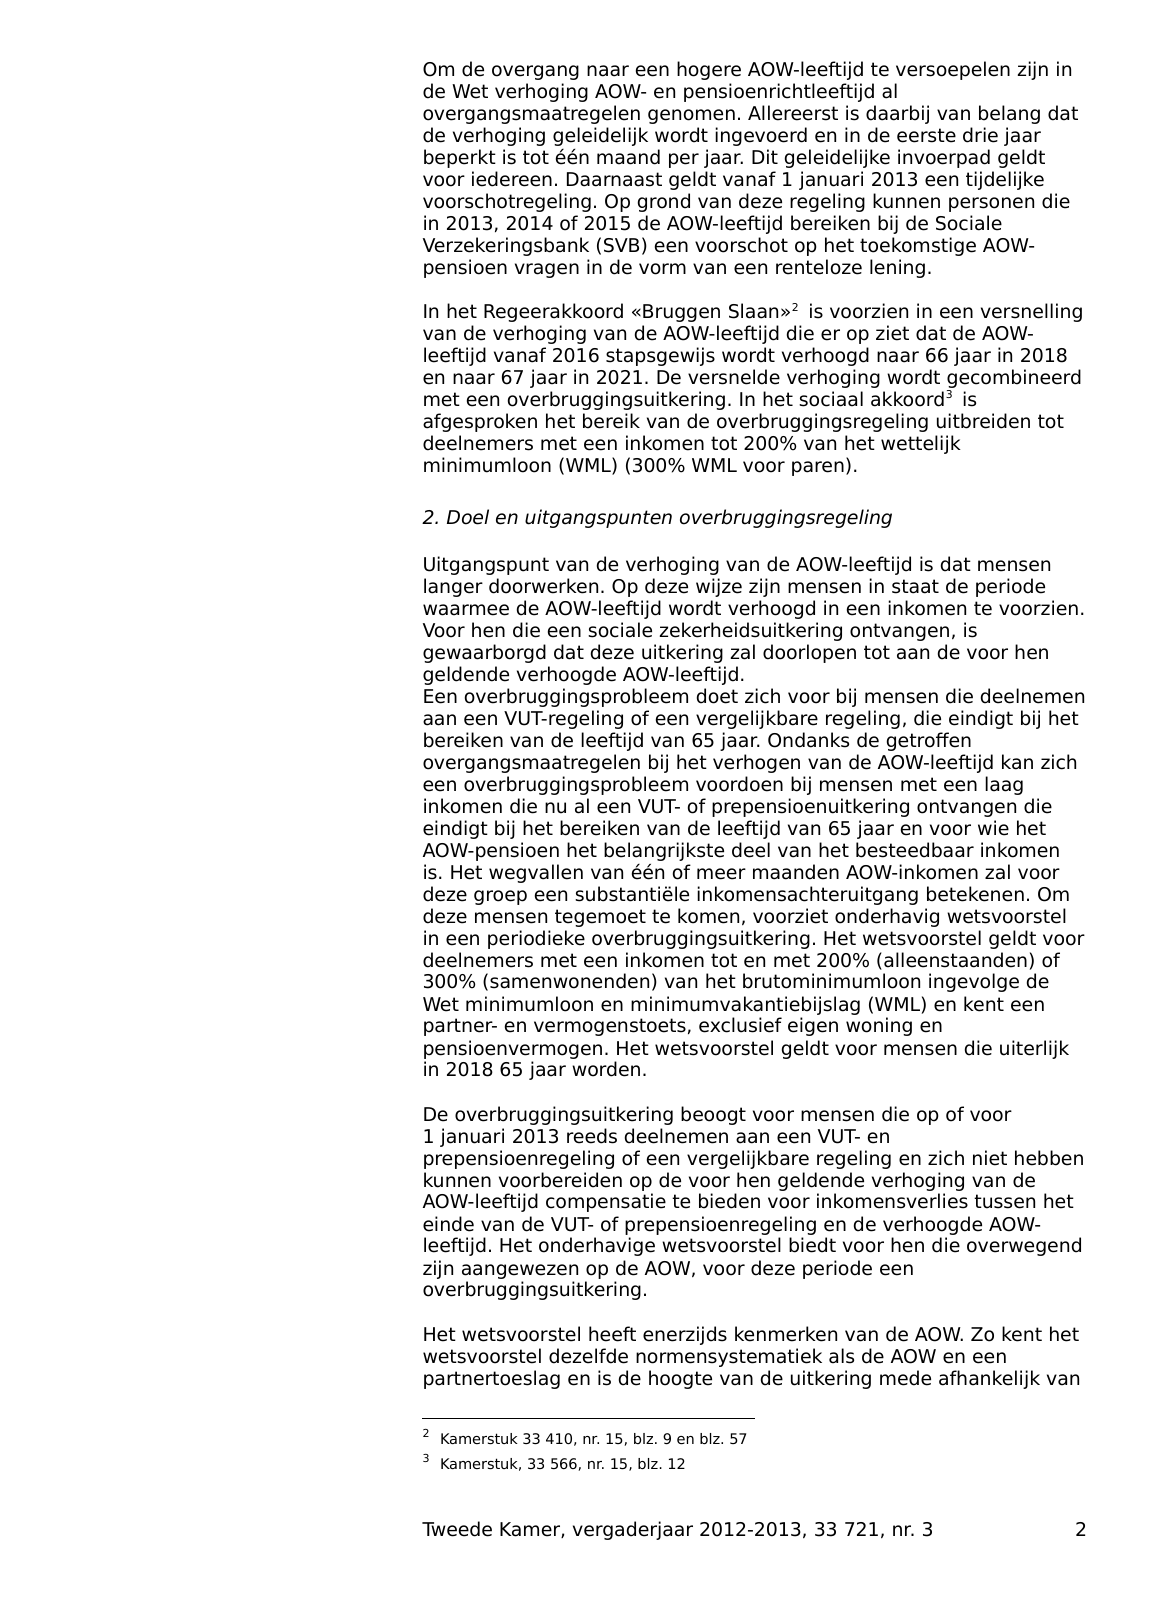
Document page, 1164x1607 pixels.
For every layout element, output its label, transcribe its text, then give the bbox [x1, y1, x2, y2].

text Het wetsvoorstel heeft enerzijds kenmerken van de AOW. Zo kent het wetsvoorstel dezelfde normensystematiek als de AOW en een partnertoeslag en is de hoogte van de uitkering mede afhankelijk van [422, 1323, 1087, 1389]
text Om de overgang naar een hogere AOW-leeftijd te versoepelen zijn in de Wet verhoging AOW- en pensioenrichtleeftijd al overgangsmaatregelen genomen. Allereerst is daarbij van belang dat de verhoging geleidelijk wordt ingevoerd en in de eerste drie jaar beperkt is tot één maand per jaar. Dit geleidelijke invoerpad geldt voor iedereen. Daarnaast geldt vanaf 1 januari 2013 een tijdelijke voorschotregeling. Op grond van deze regeling kunnen personen die in 2013, 2014 of 2015 de AOW-leeftijd bereiken bij de Sociale Verzekeringsbank (SVB) een voorschot op het toekomstige AOW-pensioen vragen in de vorm van een renteloze lening. [422, 59, 1087, 279]
text Kamerstuk 33 410, nr. 15, blz. 9 en blz. 57 [422, 1427, 1087, 1449]
text Uitgangspunt van de verhoging van de AOW-leeftijd is dat mensen langer doorwerken. Op deze wijze zijn mensen in staat de periode waarmee de AOW-leeftijd wordt verhoogd in een inkomen te voorzien. Voor hen die een sociale zekerheidsuitkering ontvangen, is gewaarborgd dat deze uitkering zal doorlopen tot aan de voor hen geldende verhoogde AOW-leeftijd. [422, 554, 1087, 686]
text Kamerstuk, 33 566, nr. 15, blz. 12 [422, 1452, 1087, 1474]
subtitle 2. Doel en uitgangspunten overbruggingsregeling [422, 507, 1087, 529]
text Een overbruggingsprobleem doet zich voor bij mensen die deelnemen aan een VUT-regeling of een vergelijkbare regeling, die eindigt bij het bereiken van de leeftijd van 65 jaar. Ondanks de getroffen overgangsmaatregelen bij het verhogen van de AOW-leeftijd kan zich een overbruggingsprobleem voordoen bij mensen met een laag inkomen die nu al een VUT- of prepensioenuitkering ontvangen die eindigt bij het bereiken van de leeftijd van 65 jaar en voor wie het AOW-pensioen het belangrijkste deel van het besteedbaar inkomen is. Het wegvallen van één of meer maanden AOW-inkomen zal voor deze groep een substantiële inkomensachteruitgang betekenen. Om deze mensen tegemoet te komen, voorziet onderhavig wetsvoorstel in een periodieke overbruggingsuitkering. Het wetsvoorstel geldt voor deelnemers met een inkomen tot en met 200% (alleenstaanden) of 300% (samenwonenden) van het brutominimumloon ingevolge de Wet minimumloon en minimumvakantiebijslag (WML) en kent een partner- en vermogenstoets, exclusief eigen woning en pensioenvermogen. Het wetsvoorstel geldt voor mensen die uiterlijk in 2018 65 jaar worden. [422, 686, 1087, 1081]
text In het Regeerakkoord «Bruggen Slaan» is voorzien in een versnelling van de verhoging van de AOW-leeftijd die er op ziet dat de AOW-leeftijd vanaf 2016 stapsgewijs wordt verhoogd naar 66 jaar in 2018 en naar 67 jaar in 2021. De versnelde verhoging wordt gecombineerd met een overbruggingsuitkering. In het sociaal akkoord is afgesproken het bereik van de overbruggingsregeling uitbreiden tot deelnemers met een inkomen tot 200% van het wettelijk minimumloon (WML) (300% WML voor paren). [422, 301, 1087, 477]
text De overbruggingsuitkering beoogt voor mensen die op of voor 1 januari 2013 reeds deelnemen aan een VUT- en prepensioenregeling of een vergelijkbare regeling en zich niet hebben kunnen voorbereiden op de voor hen geldende verhoging van de AOW-leeftijd compensatie te bieden voor inkomensverlies tussen het einde van de VUT- of prepensioenregeling en de verhoogde AOW-leeftijd. Het onderhavige wetsvoorstel biedt voor hen die overwegend zijn aangewezen op de AOW, voor deze periode een overbruggingsuitkering. [422, 1103, 1087, 1301]
